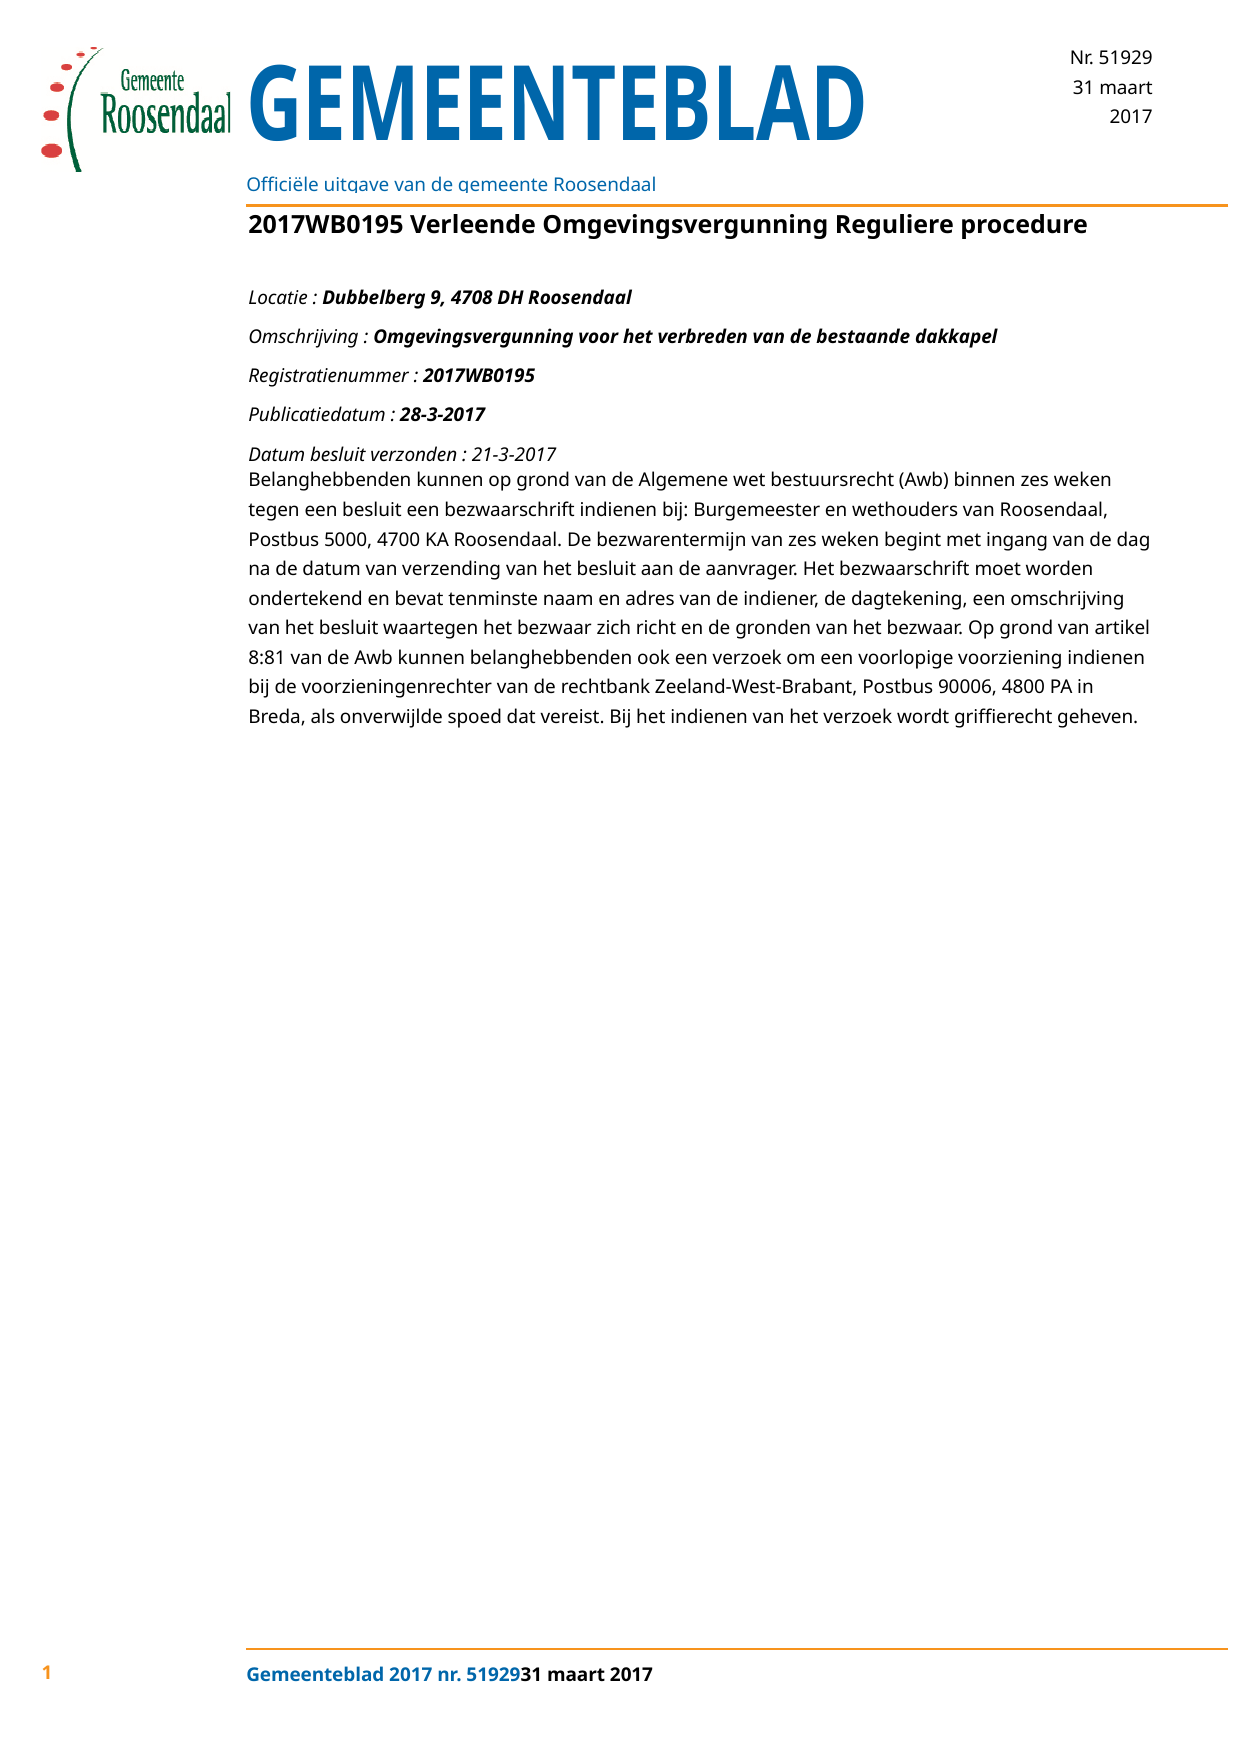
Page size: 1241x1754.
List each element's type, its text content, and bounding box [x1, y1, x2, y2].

text Locatie : Dubbelberg 9, 4708 DH Roosendaal [248, 284, 1152, 309]
text Belanghebbenden kunnen op grond van de Algemene wet bestuursrecht (Awb) binnen zes weken tegen een besluit een bezwaarschrift indienen bij: Burgemeester en wethouders van Roosendaal, Postbus 5000, 4700 KA Roosendaal. De bezwarentermijn van zes weken begint met ingang van de dag na de datum van verzending van het besluit aan de aanvrager. Het bezwaarschrift moet worden ondertekend en bevat tenminste naam en adres van de indiener, de dagtekening, een omschrijving van het besluit waartegen het bezwaar zich richt en de gronden van het bezwaar. Op grond van artikel 8:81 van de Awb kunnen belanghebbenden ook een verzoek om een voorlopige voorziening indienen bij de voorzieningenrechter van de rechtbank Zeeland-West-Brabant, Postbus 90006, 4800 PA in Breda, als onverwijlde spoed dat vereist. Bij het indienen van het verzoek wordt griffierecht geheven. [248, 467, 1152, 729]
text Datum besluit verzonden : 21-3-2017 [248, 441, 1152, 467]
picture [41, 47, 231, 172]
text 2017WB0195 Verleende Omgevingsvergunning Reguliere procedure [248, 207, 1152, 241]
text Omschrijving : Omgevingsvergunning voor het verbreden van de bestaande dakkapel [248, 323, 1152, 349]
text Registratienummer : 2017WB0195 [248, 362, 1152, 388]
text Publicatiedatum : 28-3-2017 [248, 402, 1152, 427]
